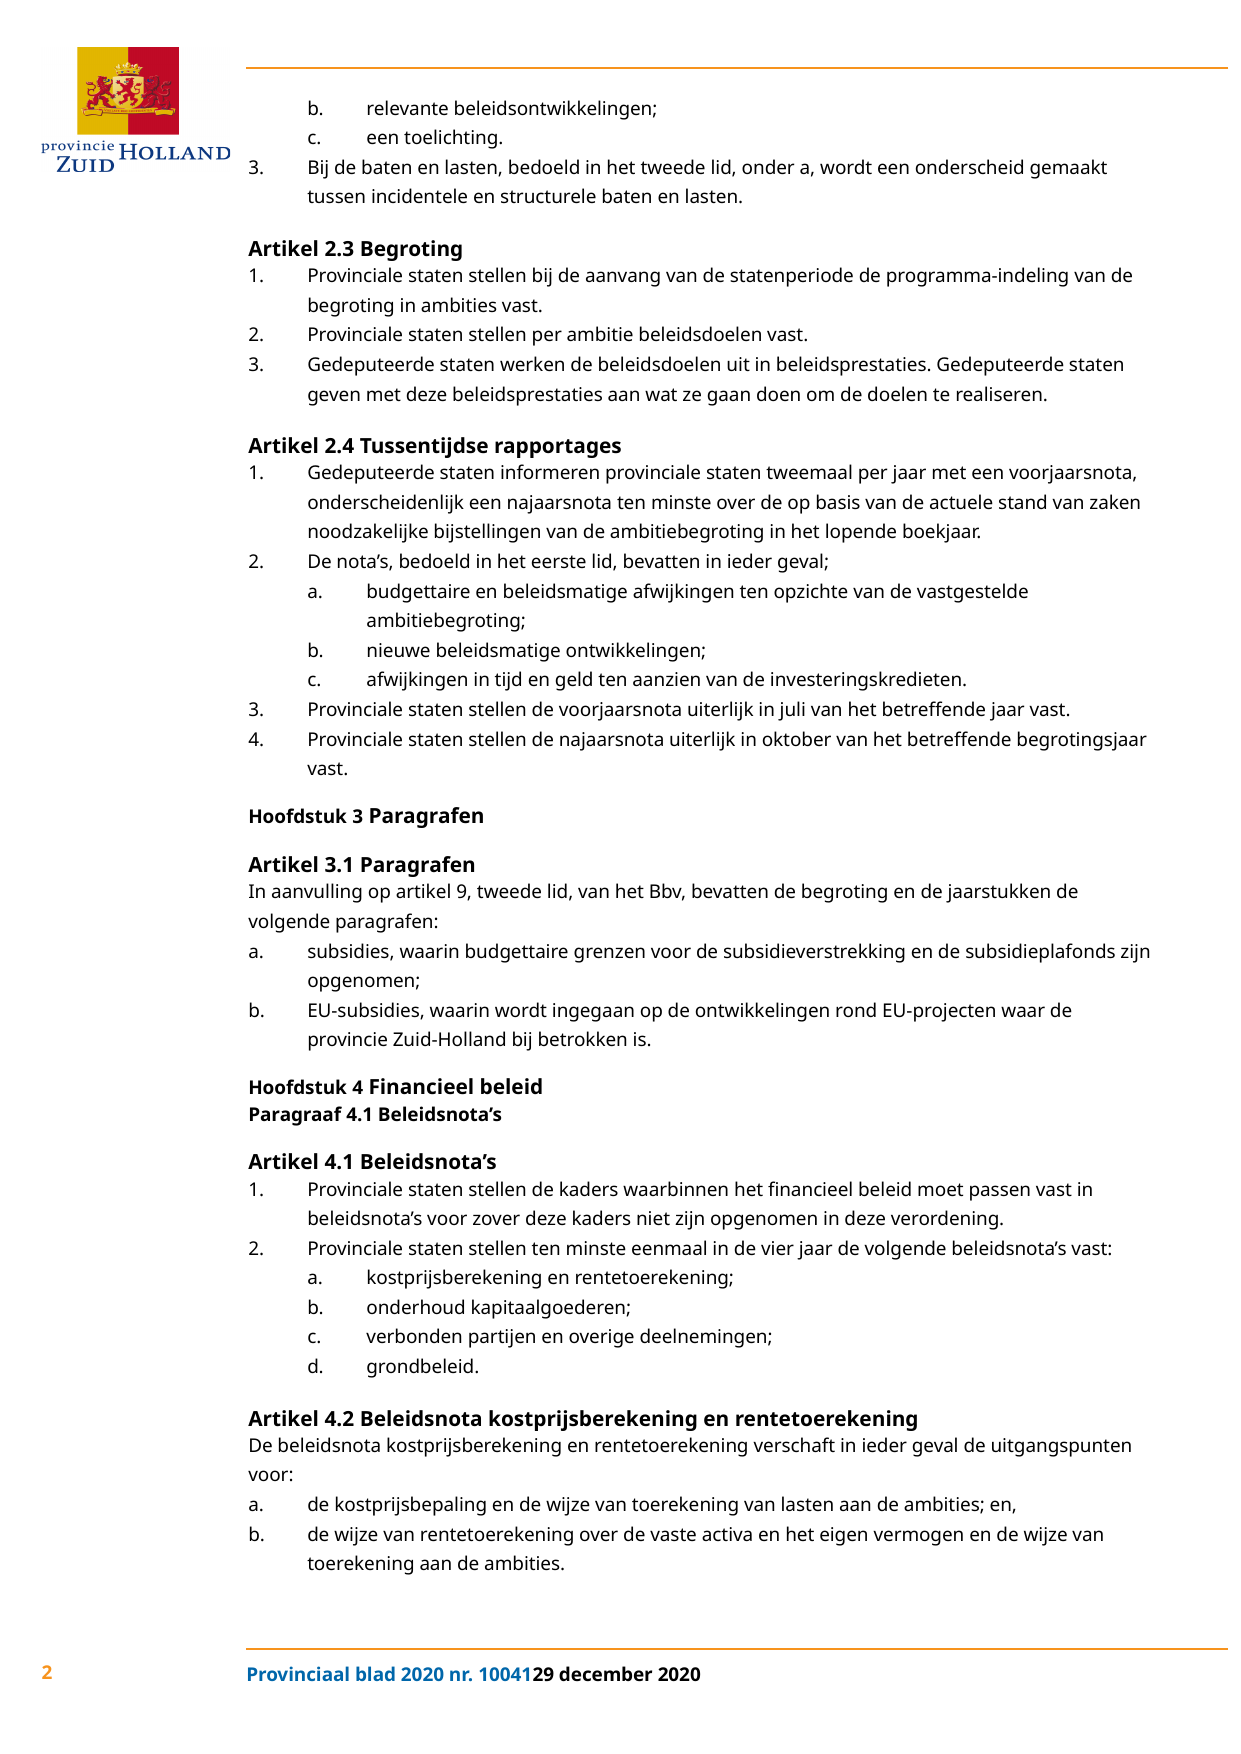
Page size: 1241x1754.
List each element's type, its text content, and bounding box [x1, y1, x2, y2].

list Provinciale staten stellen bij de aanvang van de statenperiode de programma-indeling van de begroting in ambities vast. [248, 262, 1152, 318]
text Artikel 4.1 Beleidsnota’s [248, 1147, 1152, 1176]
list Provinciale staten stellen per ambitie beleidsdoelen vast. [248, 322, 1152, 347]
list relevante beleidsontwikkelingen; [307, 95, 1152, 121]
text Hoofdstuk 3 Paragrafen [248, 801, 1152, 829]
list Gedeputeerde staten informeren provinciale staten tweemaal per jaar met een voorjaarsnota, onderscheidenlijk een najaarsnota ten minste over de op basis van de actuele stand van zaken noodzakelijke bijstellingen van de ambitiebegroting in het lopende boekjaar. [248, 459, 1152, 544]
list Provinciale staten stellen de najaarsnota uiterlijk in oktober van het betreffende begrotingsjaar vast. [248, 726, 1152, 781]
text Hoofdstuk 4 Financieel beleid [248, 1072, 1152, 1101]
list Bij de baten en lasten, bedoeld in het tweede lid, onder a, wordt een onderscheid gemaakt tussen incidentele en structurele baten en lasten. [248, 154, 1152, 209]
picture [41, 47, 231, 172]
list kostprijsberekening en rentetoerekening; [307, 1264, 1152, 1290]
text Artikel 2.3 Begroting [248, 234, 1152, 262]
list Provinciale staten stellen de voorjaarsnota uiterlijk in juli van het betreffende jaar vast. [248, 696, 1152, 722]
list Gedeputeerde staten werken de beleidsdoelen uit in beleidsprestaties. Gedeputeerde staten geven met deze beleidsprestaties aan wat ze gaan doen om de doelen te realiseren. [248, 351, 1152, 406]
text De beleidsnota kostprijsberekening en rentetoerekening verschaft in ieder geval de uitgangspunten voor: [248, 1432, 1152, 1487]
list budgettaire en beleidsmatige afwijkingen ten opzichte van de vastgestelde ambitiebegroting; [307, 578, 1152, 633]
list De nota’s, bedoeld in het eerste lid, bevatten in ieder geval; [248, 548, 1152, 574]
text In aanvulling op artikel 9, tweede lid, van het Bbv, bevatten de begroting en de jaarstukken de volgende paragrafen: [248, 879, 1152, 934]
list onderhoud kapitaalgoederen; [307, 1294, 1152, 1320]
text Paragraaf 4.1 Beleidsnota’s [248, 1101, 1152, 1126]
list de kostprijsbepaling en de wijze van toerekening van lasten aan de ambities; en, [248, 1491, 1152, 1517]
text Artikel 3.1 Paragrafen [248, 850, 1152, 879]
list afwijkingen in tijd en geld ten aanzien van de investeringskredieten. [307, 667, 1152, 692]
list Provinciale staten stellen de kaders waarbinnen het financieel beleid moet passen vast in beleidsnota’s voor zover deze kaders niet zijn opgenomen in deze verordening. [248, 1176, 1152, 1231]
list de wijze van rentetoerekening over de vaste activa en het eigen vermogen en de wijze van toerekening aan de ambities. [248, 1521, 1152, 1576]
list een toelichting. [307, 124, 1152, 150]
list nieuwe beleidsmatige ontwikkelingen; [307, 637, 1152, 663]
list EU-subsidies, waarin wordt ingegaan op de ontwikkelingen rond EU-projecten waar de provincie Zuid-Holland bij betrokken is. [248, 997, 1152, 1052]
list subsidies, waarin budgettaire grenzen voor de subsidieverstrekking en de subsidieplafonds zijn opgenomen; [248, 938, 1152, 993]
list Provinciale staten stellen ten minste eenmaal in de vier jaar de volgende beleidsnota’s vast: [248, 1235, 1152, 1261]
list verbonden partijen en overige deelnemingen; [307, 1324, 1152, 1349]
text Artikel 4.2 Beleidsnota kostprijsberekening en rentetoerekening [248, 1404, 1152, 1432]
text Artikel 2.4 Tussentijdse rapportages [248, 431, 1152, 459]
list grondbeleid. [307, 1353, 1152, 1379]
